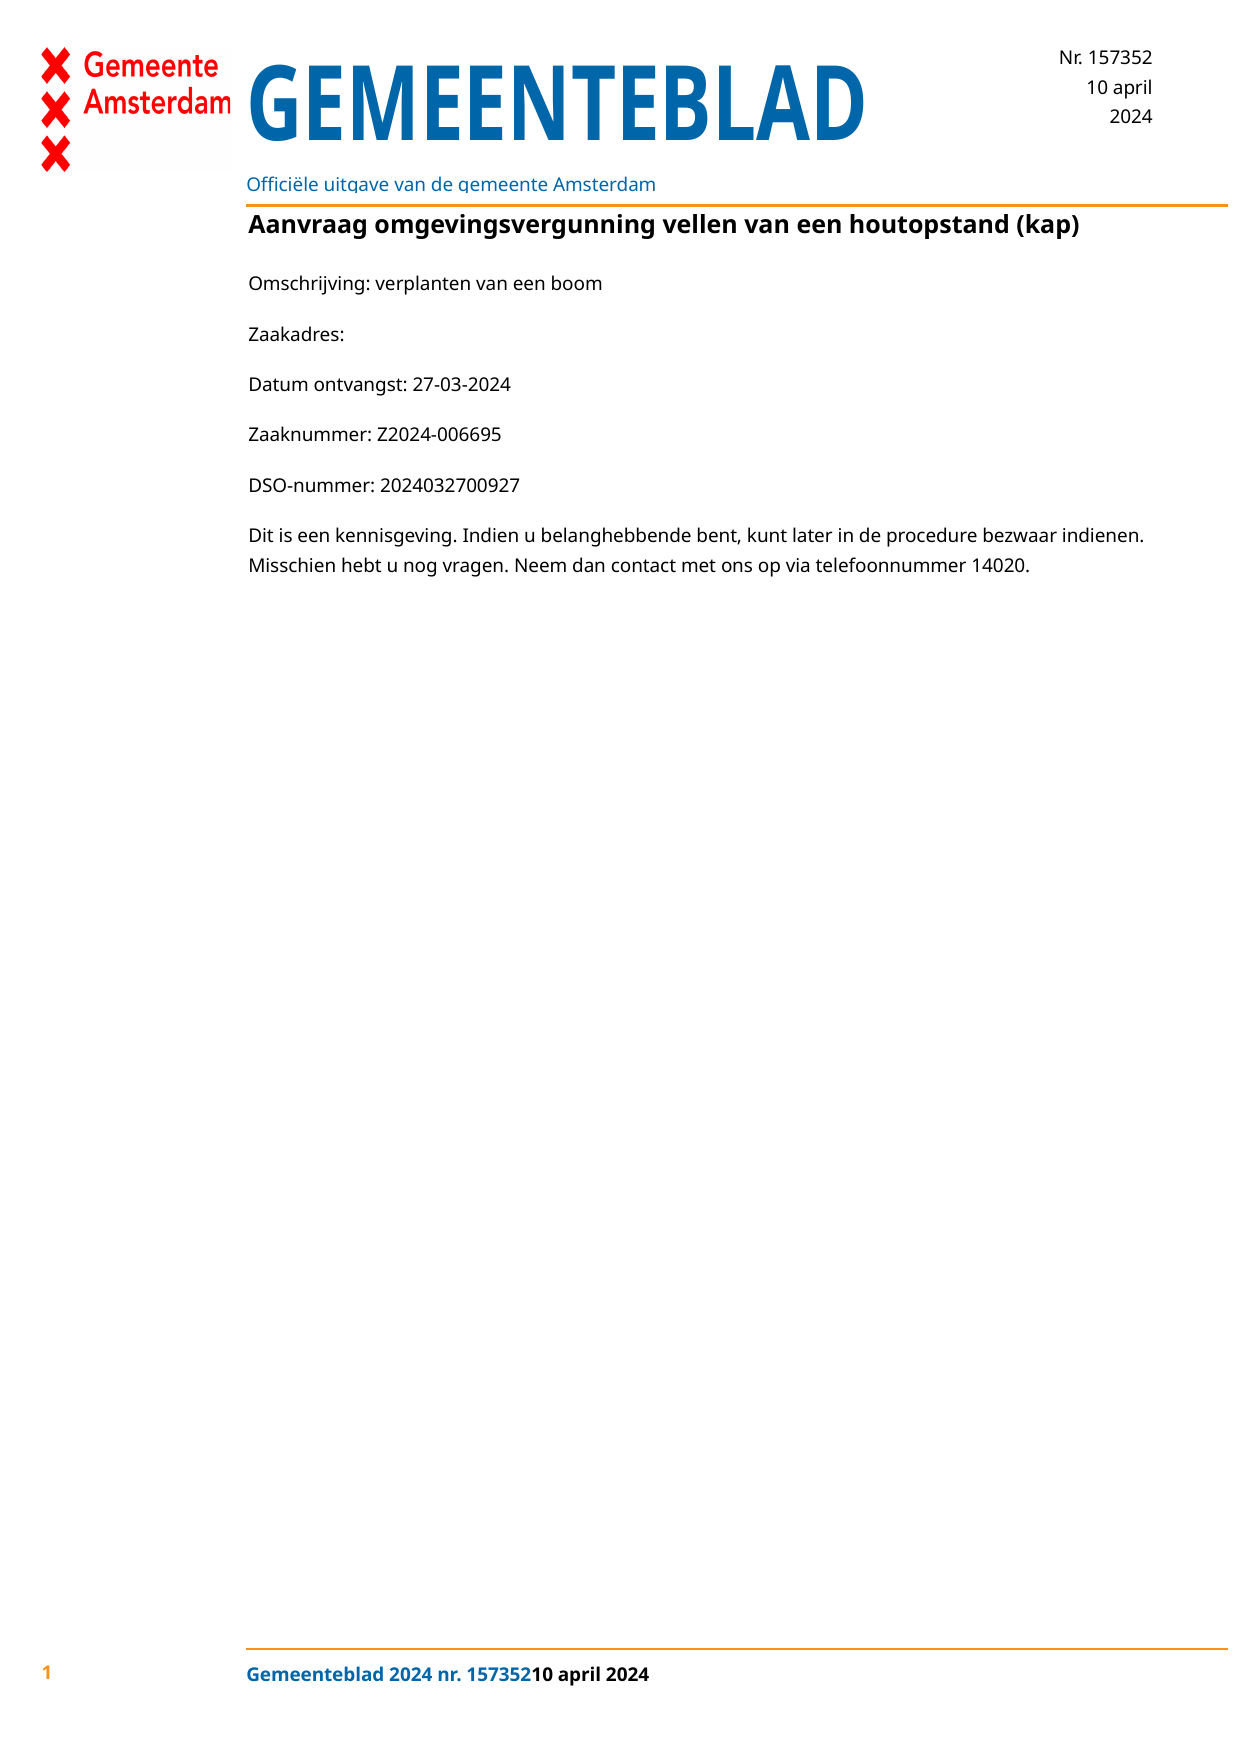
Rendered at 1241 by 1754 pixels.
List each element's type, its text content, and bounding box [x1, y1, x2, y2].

text Datum ontvangst: 27-03-2024 [248, 371, 1152, 397]
text Omschrijving: verplanten van een boom [248, 270, 1152, 296]
text Zaaknummer: Z2024-006695 [248, 422, 1152, 447]
text Aanvraag omgevingsvergunning vellen van een houtopstand (kap) [248, 207, 1152, 241]
text Zaakadres: [248, 321, 1152, 346]
text Dit is een kennisgeving. Indien u belanghebbende bent, kunt later in de procedure bezwaar indienen. Misschien hebt u nog vragen. Neem dan contact met ons op via telefoonnummer 14020. [248, 522, 1152, 578]
text DSO-nummer: 2024032700927 [248, 472, 1152, 498]
picture [41, 47, 231, 172]
